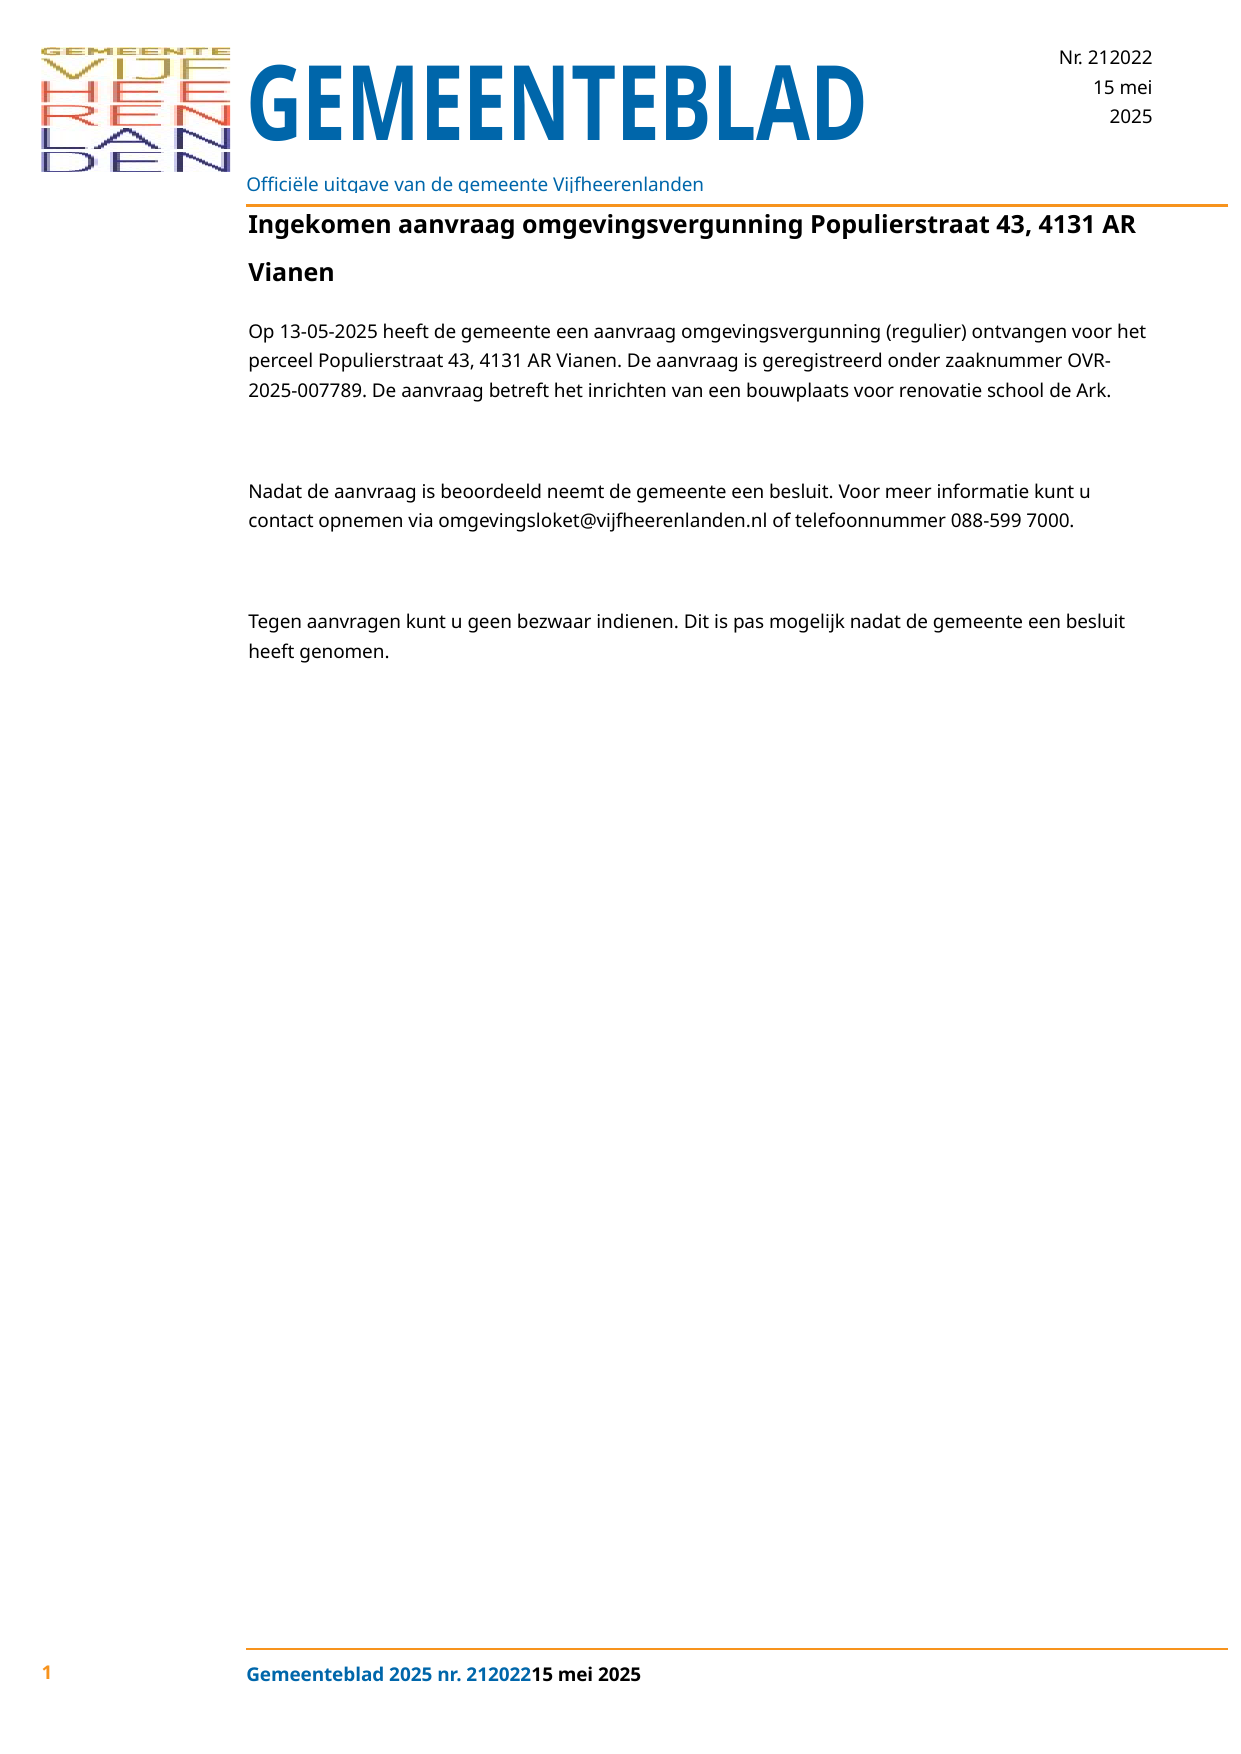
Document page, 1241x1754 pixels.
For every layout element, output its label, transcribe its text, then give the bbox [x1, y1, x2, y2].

text Op 13-05-2025 heeft de gemeente een aanvraag omgevingsvergunning (regulier) ontvangen voor het perceel Populierstraat 43, 4131 AR Vianen. De aanvraag is geregistreerd onder zaaknummer OVR-2025-007789. De aanvraag betreft het inrichten van een bouwplaats voor renovatie school de Ark. [248, 318, 1152, 403]
picture [41, 47, 231, 172]
text Ingekomen aanvraag omgevingsvergunning Populierstraat 43, 4131 AR Vianen [248, 207, 1152, 288]
text Tegen aanvragen kunt u geen bezwaar indienen. Dit is pas mogelijk nadat de gemeente een besluit heeft genomen. [248, 608, 1152, 664]
text Nadat de aanvraag is beoordeeld neemt de gemeente een besluit. Voor meer informatie kunt u contact opnemen via omgevingsloket@vijfheerenlanden.nl of telefoonnummer 088-599 7000. [248, 478, 1152, 533]
